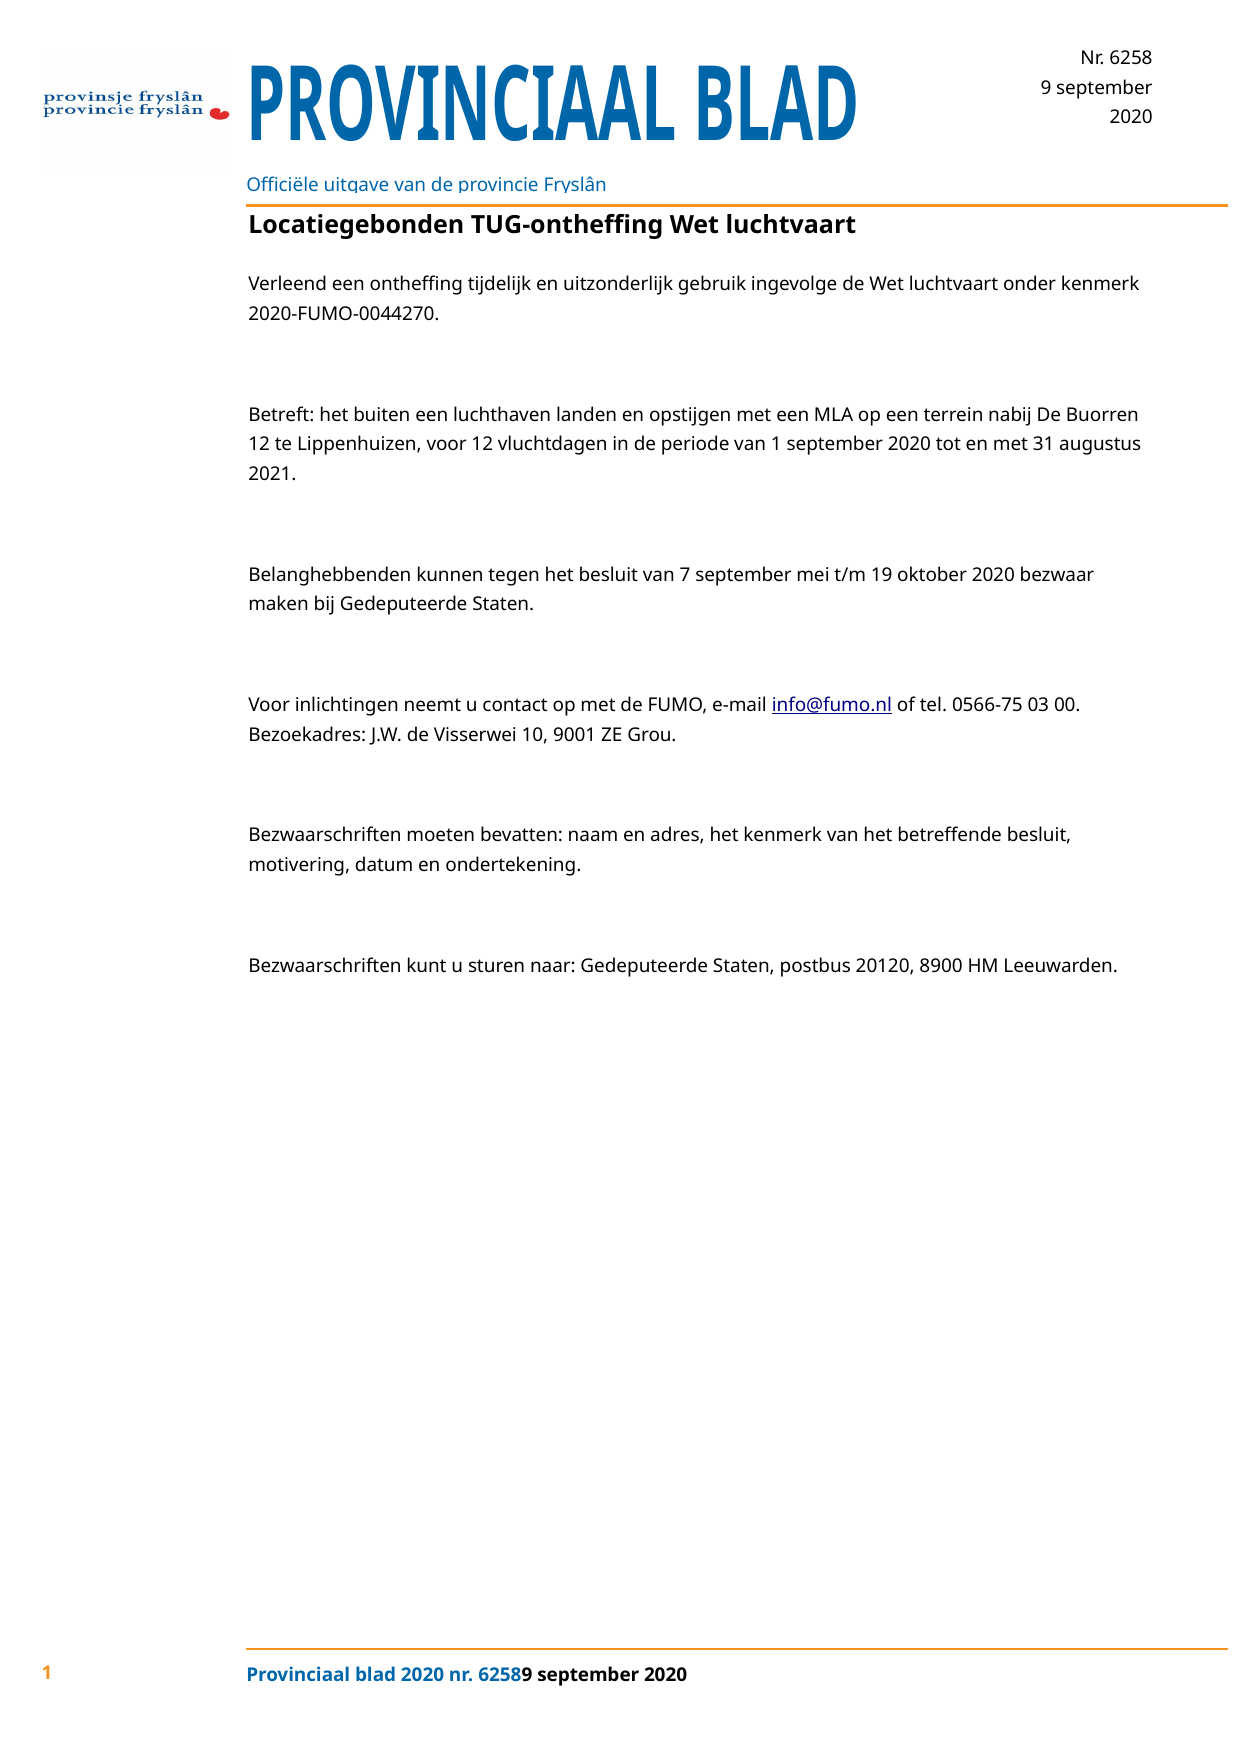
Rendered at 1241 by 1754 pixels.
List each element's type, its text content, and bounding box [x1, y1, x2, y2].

text Verleend een ontheffing tijdelijk en uitzonderlijk gebruik ingevolge de Wet luchtvaart onder kenmerk 2020-FUMO-0044270. [248, 270, 1152, 326]
text Bezwaarschriften moeten bevatten: naam en adres, het kenmerk van het betreffende besluit, motivering, datum en ondertekening. [248, 822, 1152, 877]
text Belanghebbenden kunnen tegen het besluit van 7 september mei t/m 19 oktober 2020 bezwaar maken bij Gedeputeerde Staten. [248, 561, 1152, 616]
picture [41, 47, 231, 172]
text Locatiegebonden TUG-ontheffing Wet luchtvaart [248, 207, 1152, 241]
text Bezwaarschriften kunt u sturen naar: Gedeputeerde Staten, postbus 20120, 8900 HM Leeuwarden. [248, 952, 1152, 978]
text Voor inlichtingen neemt u contact op met de FUMO, e-mail info@fumo.nl of tel. 0566-75 03 00. Bezoekadres: J.W. de Visserwei 10, 9001 ZE Grou. [248, 691, 1152, 746]
text Betreft: het buiten een luchthaven landen en opstijgen met een MLA op een terrein nabij De Buorren 12 te Lippenhuizen, voor 12 vluchtdagen in de periode van 1 september 2020 tot en met 31 augustus 2021. [248, 401, 1152, 486]
